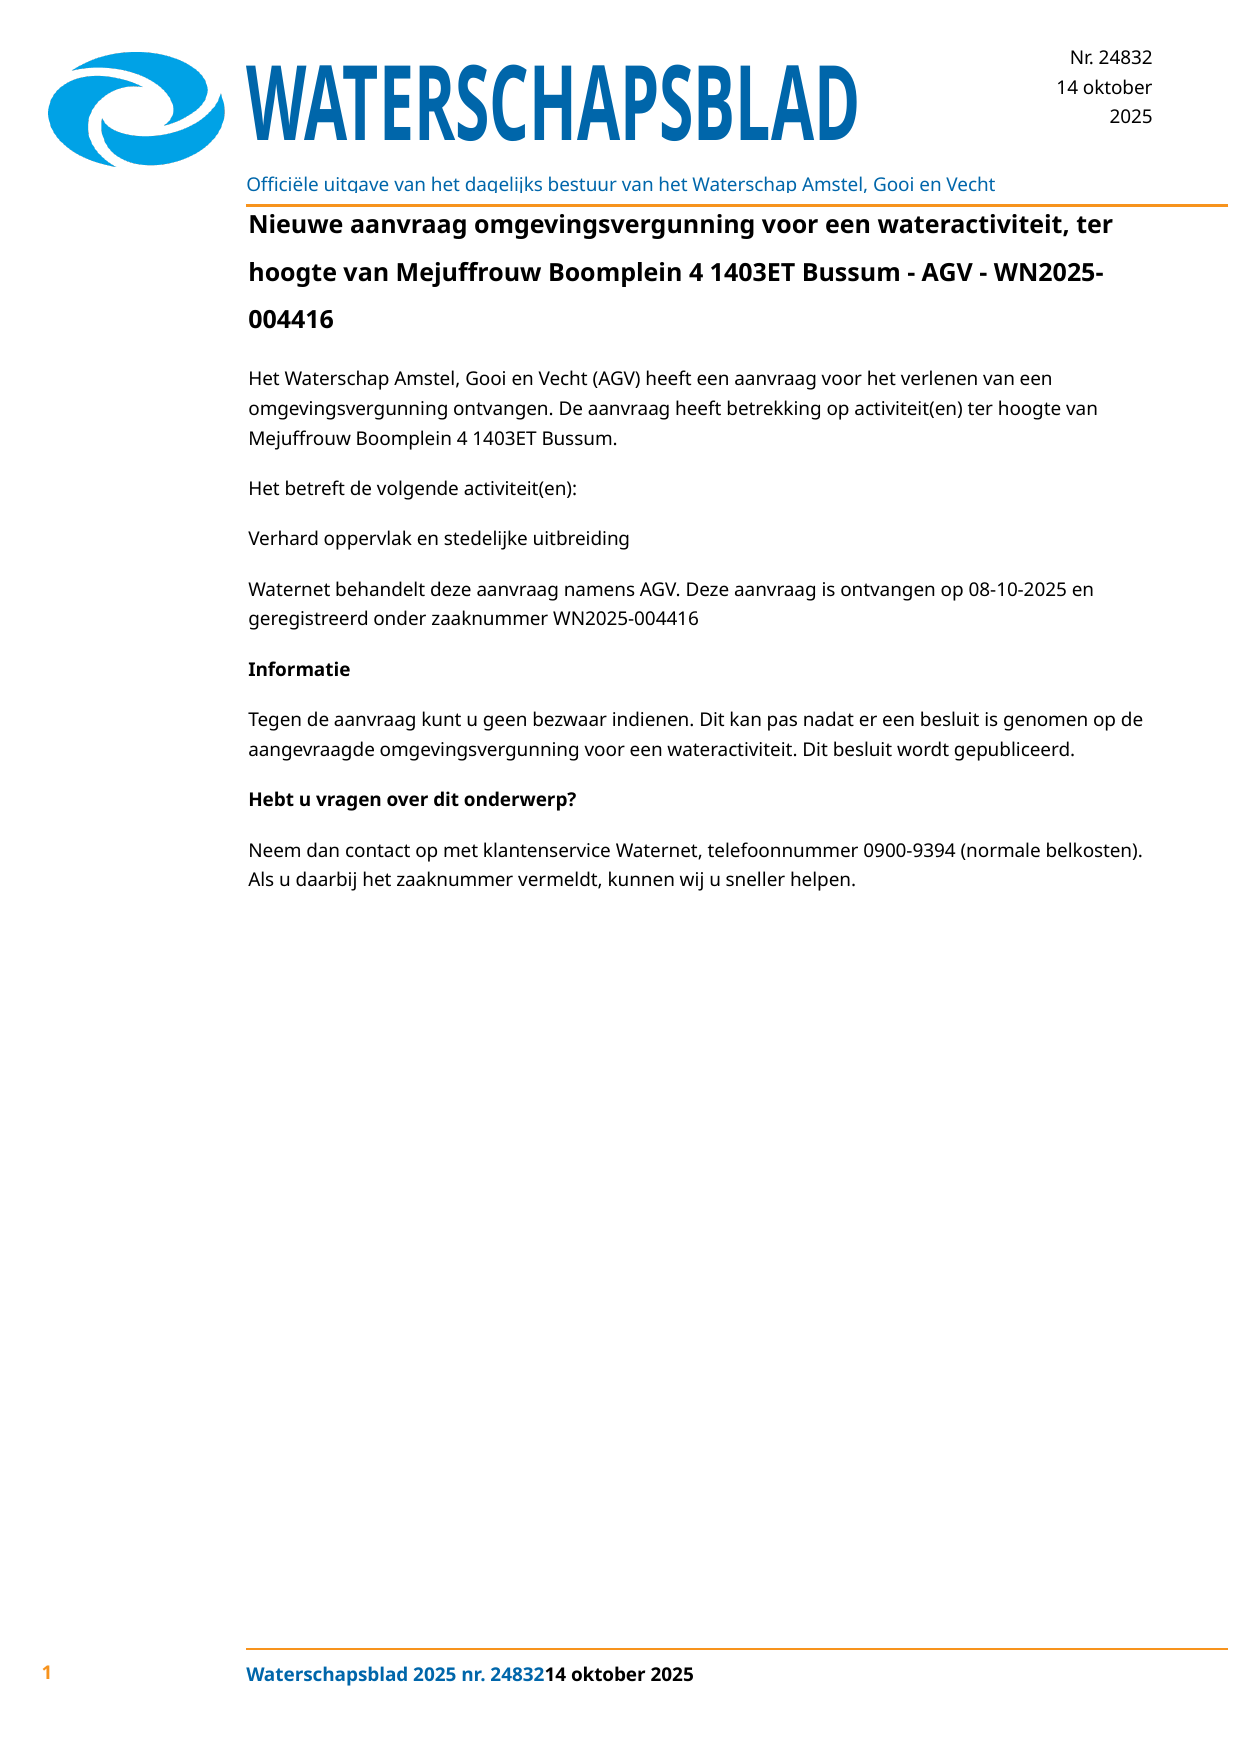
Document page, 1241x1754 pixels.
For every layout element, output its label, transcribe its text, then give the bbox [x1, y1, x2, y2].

text Verhard oppervlak en stedelijke uitbreiding [248, 526, 1152, 551]
text Nieuwe aanvraag omgevingsvergunning voor een wateractiviteit, ter hoogte van Mejuffrouw Boomplein 4 1403ET Bussum - AGV - WN2025-004416 [248, 207, 1152, 336]
text Het Waterschap Amstel, Gooi en Vecht (AGV) heeft een aanvraag voor het verlenen van een omgevingsvergunning ontvangen. De aanvraag heeft betrekking op activiteit(en) ter hoogte van Mejuffrouw Boomplein 4 1403ET Bussum. [248, 366, 1152, 450]
text Neem dan contact op met klantenservice Waternet, telefoonnummer 0900-9394 (normale belkosten). Als u daarbij het zaaknummer vermeldt, kunnen wij u sneller helpen. [248, 837, 1152, 892]
text Waternet behandelt deze aanvraag namens AGV. Deze aanvraag is ontvangen op 08-10-2025 en geregistreerd onder zaaknummer WN2025-004416 [248, 576, 1152, 631]
text Informatie [248, 656, 1152, 682]
text Tegen de aanvraag kunt u geen bezwaar indienen. Dit kan pas nadat er een besluit is genomen op de aangevraagde omgevingsvergunning voor een wateractiviteit. Dit besluit wordt gepubliceerd. [248, 706, 1152, 762]
picture [41, 47, 231, 172]
text Het betreft de volgende activiteit(en): [248, 475, 1152, 501]
text Hebt u vragen over dit onderwerp? [248, 786, 1152, 812]
